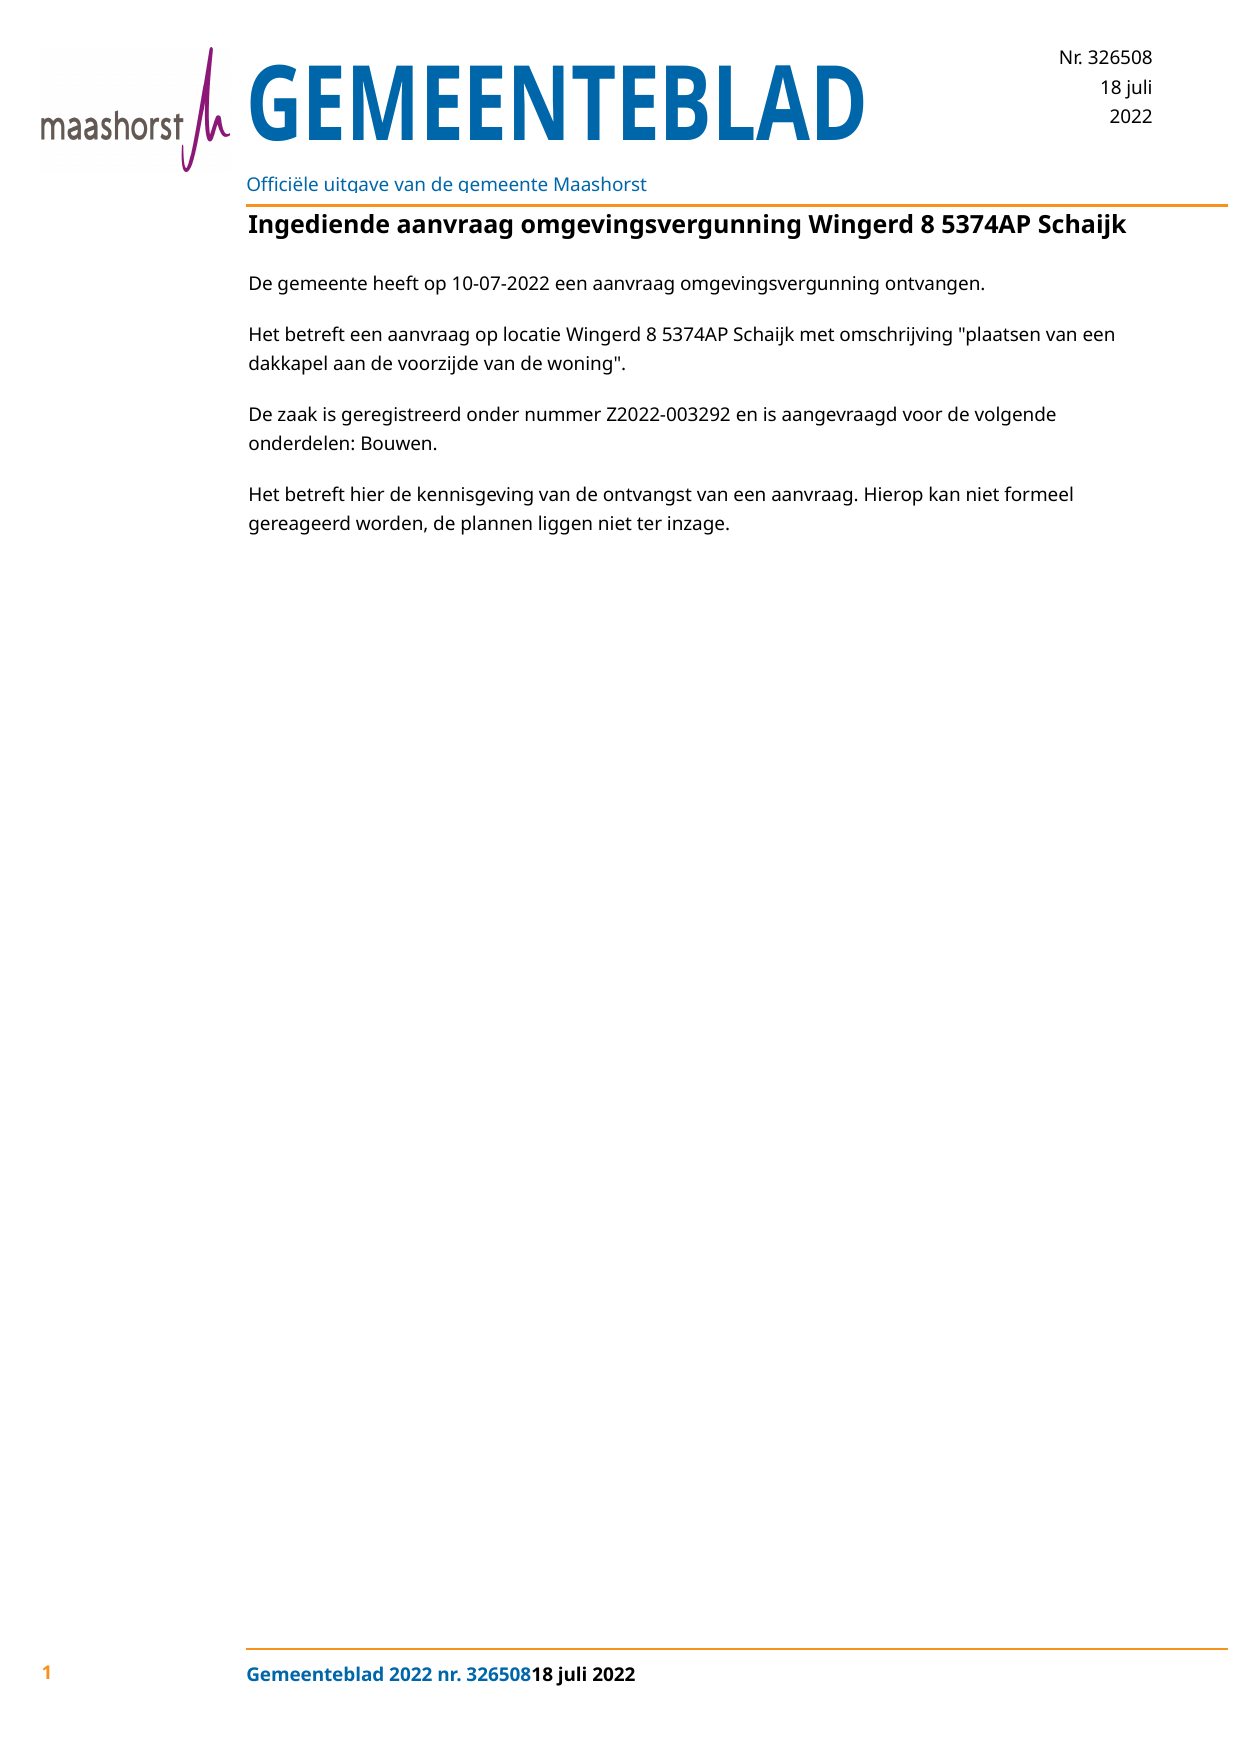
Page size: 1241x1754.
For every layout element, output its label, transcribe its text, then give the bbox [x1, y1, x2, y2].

text Het betreft hier de kennisgeving van de ontvangst van een aanvraag. Hierop kan niet formeel gereageerd worden, de plannen liggen niet ter inzage. [248, 481, 1152, 536]
text Ingediende aanvraag omgevingsvergunning Wingerd 8 5374AP Schaijk [248, 207, 1152, 241]
text De gemeente heeft op 10-07-2022 een aanvraag omgevingsvergunning ontvangen. [248, 270, 1152, 296]
text Het betreft een aanvraag op locatie Wingerd 8 5374AP Schaijk met omschrijving "plaatsen van een dakkapel aan de voorzijde van de woning". [248, 321, 1152, 376]
text De zaak is geregistreerd onder nummer Z2022-003292 en is aangevraagd voor de volgende onderdelen: Bouwen. [248, 401, 1152, 456]
picture [41, 47, 231, 172]
